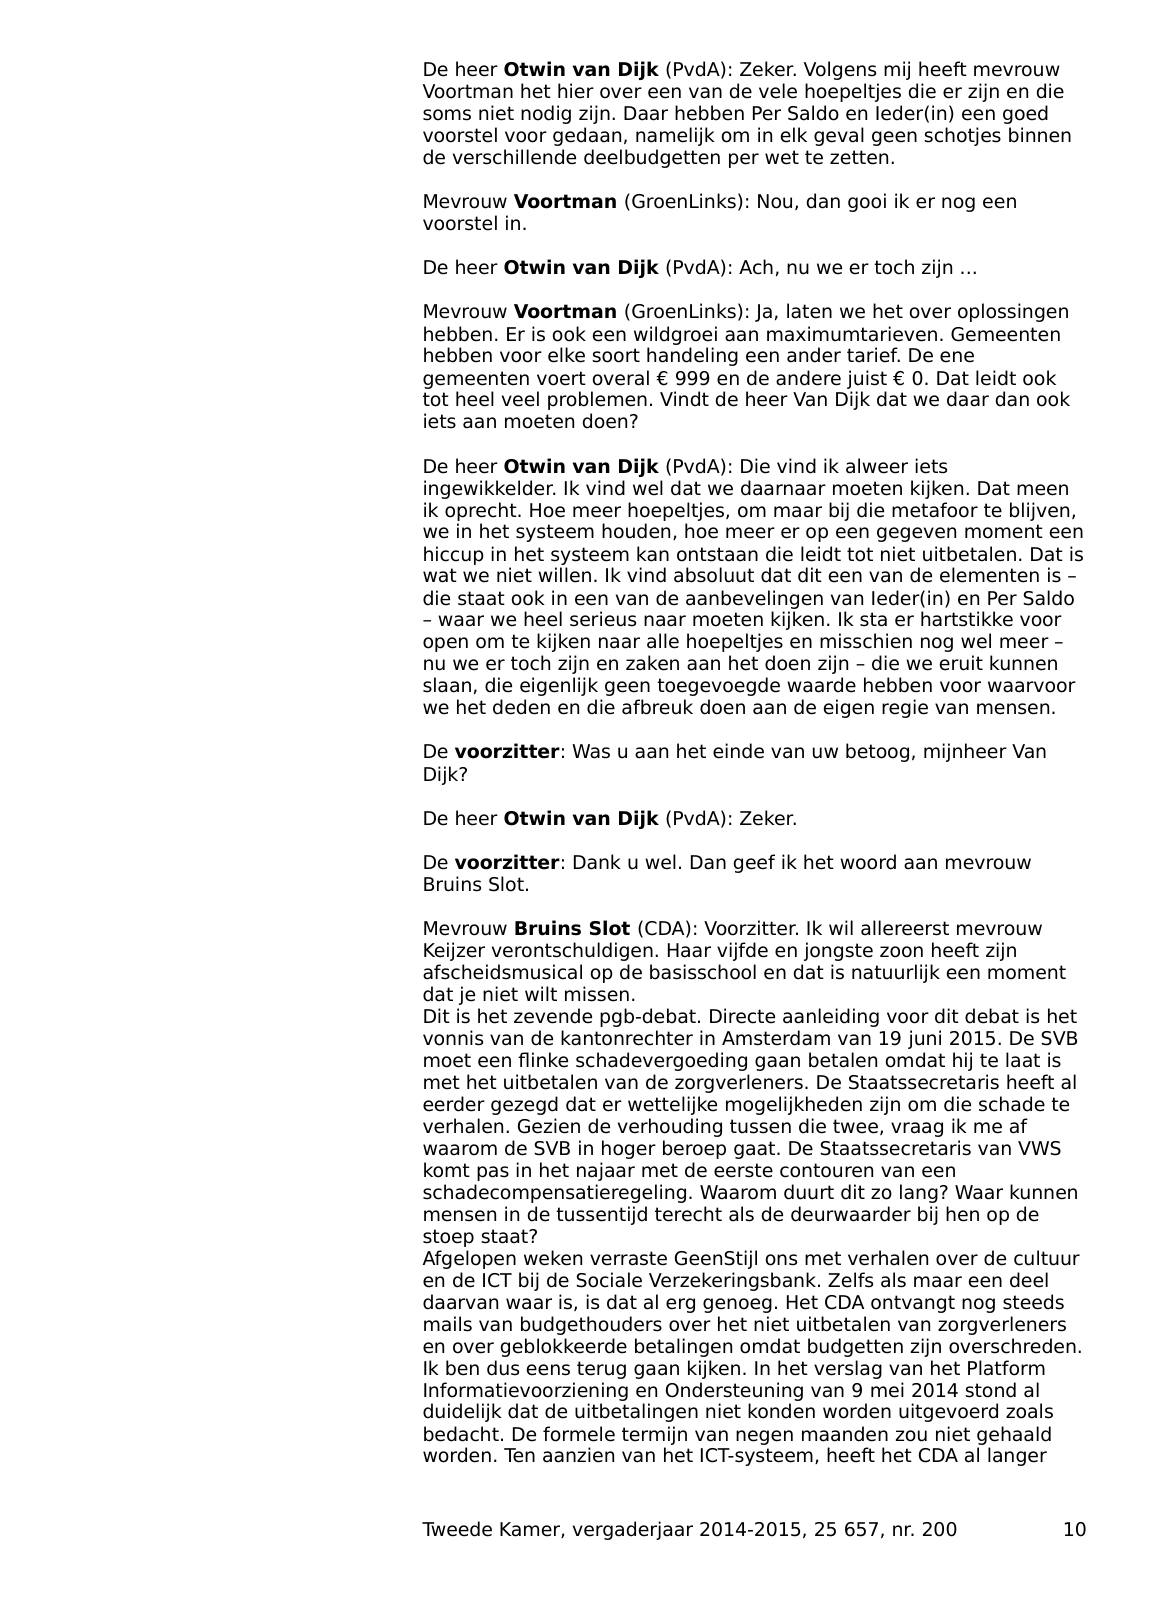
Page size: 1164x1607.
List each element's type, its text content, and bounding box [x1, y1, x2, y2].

text Mevrouw Voortman (GroenLinks): Ja, laten we het over oplossingen hebben. Er is ook een wildgroei aan maximumtarieven. Gemeenten hebben voor elke soort handeling een ander tarief. De ene gemeenten voert overal € 999 en de andere juist € 0. Dat leidt ook tot heel veel problemen. Vindt de heer Van Dijk dat we daar dan ook iets aan moeten doen? [422, 301, 1087, 433]
text De voorzitter: Was u aan het einde van uw betoog, mijnheer Van Dijk? [422, 741, 1087, 785]
text Mevrouw Bruins Slot (CDA): Voorzitter. Ik wil allereerst mevrouw Keijzer verontschuldigen. Haar vijfde en jongste zoon heeft zijn afscheidsmusical op de basisschool en dat is natuurlijk een moment dat je niet wilt missen. [422, 918, 1087, 1006]
text De heer Otwin van Dijk (PvdA): Zeker. Volgens mij heeft mevrouw Voortman het hier over een van de vele hoepeltjes die er zijn en die soms niet nodig zijn. Daar hebben Per Saldo en Ieder(in) een goed voorstel voor gedaan, namelijk om in elk geval geen schotjes binnen de verschillende deelbudgetten per wet te zetten. [422, 59, 1087, 169]
text Mevrouw Voortman (GroenLinks): Nou, dan gooi ik er nog een voorstel in. [422, 191, 1087, 235]
text De heer Otwin van Dijk (PvdA): Ach, nu we er toch zijn ... [422, 257, 1087, 279]
text De voorzitter: Dank u wel. Dan geef ik het woord aan mevrouw Bruins Slot. [422, 852, 1087, 896]
text De heer Otwin van Dijk (PvdA): Die vind ik alweer iets ingewikkelder. Ik vind wel dat we daarnaar moeten kijken. Dat meen ik oprecht. Hoe meer hoepeltjes, om maar bij die metafoor te blijven, we in het systeem houden, hoe meer er op een gegeven moment een hiccup in het systeem kan ontstaan die leidt tot niet uitbetalen. Dat is wat we niet willen. Ik vind absoluut dat dit een van de elementen is – die staat ook in een van de aanbevelingen van Ieder(in) en Per Saldo – waar we heel serieus naar moeten kijken. Ik sta er hartstikke voor open om te kijken naar alle hoepeltjes en misschien nog wel meer – nu we er toch zijn en zaken aan het doen zijn – die we eruit kunnen slaan, die eigenlijk geen toegevoegde waarde hebben voor waarvoor we het deden en die afbreuk doen aan de eigen regie van mensen. [422, 456, 1087, 719]
text De heer Otwin van Dijk (PvdA): Zeker. [422, 808, 1087, 829]
text Afgelopen weken verraste GeenStijl ons met verhalen over de cultuur en de ICT bij de Sociale Verzekeringsbank. Zelfs als maar een deel daarvan waar is, is dat al erg genoeg. Het CDA ontvangt nog steeds mails van budgethouders over het niet uitbetalen van zorgverleners en over geblokkeerde betalingen omdat budgetten zijn overschreden. Ik ben dus eens terug gaan kijken. In het verslag van het Platform Informatievoorziening en Ondersteuning van 9 mei 2014 stond al duidelijk dat de uitbetalingen niet konden worden uitgevoerd zoals bedacht. De formele termijn van negen maanden zou niet gehaald worden. Ten aanzien van het ICT-systeem, heeft het CDA al langer [422, 1248, 1087, 1467]
text Dit is het zevende pgb-debat. Directe aanleiding voor dit debat is het vonnis van de kantonrechter in Amsterdam van 19 juni 2015. De SVB moet een flinke schadevergoeding gaan betalen omdat hij te laat is met het uitbetalen van de zorgverleners. De Staatssecretaris heeft al eerder gezegd dat er wettelijke mogelijkheden zijn om die schade te verhalen. Gezien de verhouding tussen die twee, vraag ik me af waarom de SVB in hoger beroep gaat. De Staatssecretaris van VWS komt pas in het najaar met de eerste contouren van een schadecompensatieregeling. Waarom duurt dit zo lang? Waar kunnen mensen in de tussentijd terecht als de deurwaarder bij hen op de stoep staat? [422, 1006, 1087, 1248]
